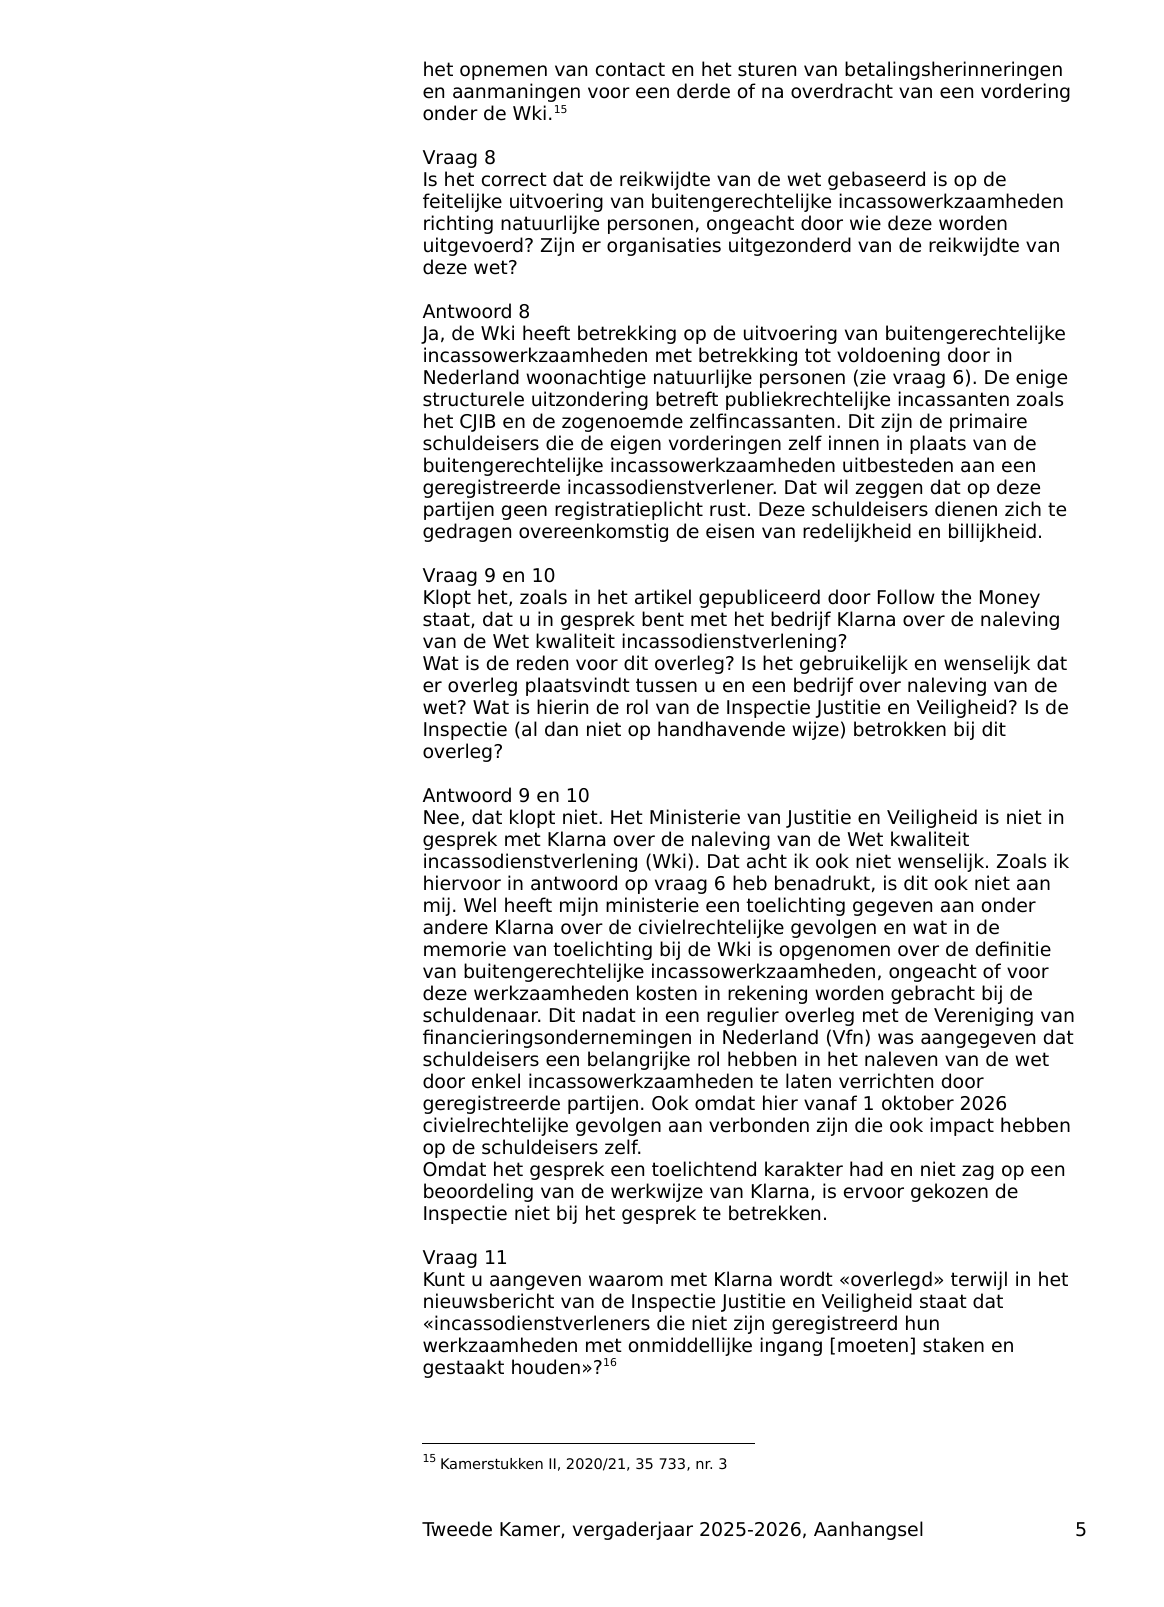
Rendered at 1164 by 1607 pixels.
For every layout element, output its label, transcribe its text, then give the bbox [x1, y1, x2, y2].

text het opnemen van contact en het sturen van betalingsherinneringen en aanmaningen voor een derde of na overdracht van een vordering onder de Wki. [422, 59, 1087, 125]
text Klopt het, zoals in het artikel gepubliceerd door Follow the Money staat, dat u in gesprek bent met het bedrijf Klarna over de naleving van de Wet kwaliteit incassodienstverlening? [422, 587, 1087, 653]
text Vraag 8 [422, 147, 1087, 169]
text Antwoord 9 en 10 [422, 785, 1087, 807]
text Ja, de Wki heeft betrekking op de uitvoering van buitengerechtelijke incassowerkzaamheden met betrekking tot voldoening door in Nederland woonachtige natuurlijke personen (zie vraag 6). De enige structurele uitzondering betreft publiekrechtelijke incassanten zoals het CJIB en de zogenoemde zelfincassanten. Dit zijn de primaire schuldeisers die de eigen vorderingen zelf innen in plaats van de buitengerechtelijke incassowerkzaamheden uitbesteden aan een geregistreerde incassodienstverlener. Dat wil zeggen dat op deze partijen geen registratieplicht rust. Deze schuldeisers dienen zich te gedragen overeenkomstig de eisen van redelijkheid en billijkheid. [422, 323, 1087, 543]
text Is het correct dat de reikwijdte van de wet gebaseerd is op de feitelijke uitvoering van buitengerechtelijke incassowerkzaamheden richting natuurlijke personen, ongeacht door wie deze worden uitgevoerd? Zijn er organisaties uitgezonderd van de reikwijdte van deze wet? [422, 169, 1087, 279]
text Vraag 11 [422, 1247, 1087, 1269]
text Nee, dat klopt niet. Het Ministerie van Justitie en Veiligheid is niet in gesprek met Klarna over de naleving van de Wet kwaliteit incassodienstverlening (Wki). Dat acht ik ook niet wenselijk. Zoals ik hiervoor in antwoord op vraag 6 heb benadrukt, is dit ook niet aan mij. Wel heeft mijn ministerie een toelichting gegeven aan onder andere Klarna over de civielrechtelijke gevolgen en wat in de memorie van toelichting bij de Wki is opgenomen over de definitie van buitengerechtelijke incassowerkzaamheden, ongeacht of voor deze werkzaamheden kosten in rekening worden gebracht bij de schuldenaar. Dit nadat in een regulier overleg met de Vereniging van financieringsondernemingen in Nederland (Vfn) was aangegeven dat schuldeisers een belangrijke rol hebben in het naleven van de wet door enkel incassowerkzaamheden te laten verrichten door geregistreerde partijen. Ook omdat hier vanaf 1 oktober 2026 civielrechtelijke gevolgen aan verbonden zijn die ook impact hebben op de schuldeisers zelf. [422, 807, 1087, 1159]
text Vraag 9 en 10 [422, 565, 1087, 587]
text Kunt u aangeven waarom met Klarna wordt «overlegd» terwijl in het nieuwsbericht van de Inspectie Justitie en Veiligheid staat dat «incassodienstverleners die niet zijn geregistreerd hun werkzaamheden met onmiddellijke ingang [moeten] staken en gestaakt houden»? [422, 1269, 1087, 1379]
text Kamerstukken II, 2020/21, 35 733, nr. 3 [422, 1452, 1087, 1474]
text Antwoord 8 [422, 301, 1087, 323]
text Omdat het gesprek een toelichtend karakter had en niet zag op een beoordeling van de werkwijze van Klarna, is ervoor gekozen de Inspectie niet bij het gesprek te betrekken. [422, 1159, 1087, 1225]
text Wat is de reden voor dit overleg? Is het gebruikelijk en wenselijk dat er overleg plaatsvindt tussen u en een bedrijf over naleving van de wet? Wat is hierin de rol van de Inspectie Justitie en Veiligheid? Is de Inspectie (al dan niet op handhavende wijze) betrokken bij dit overleg? [422, 653, 1087, 763]
